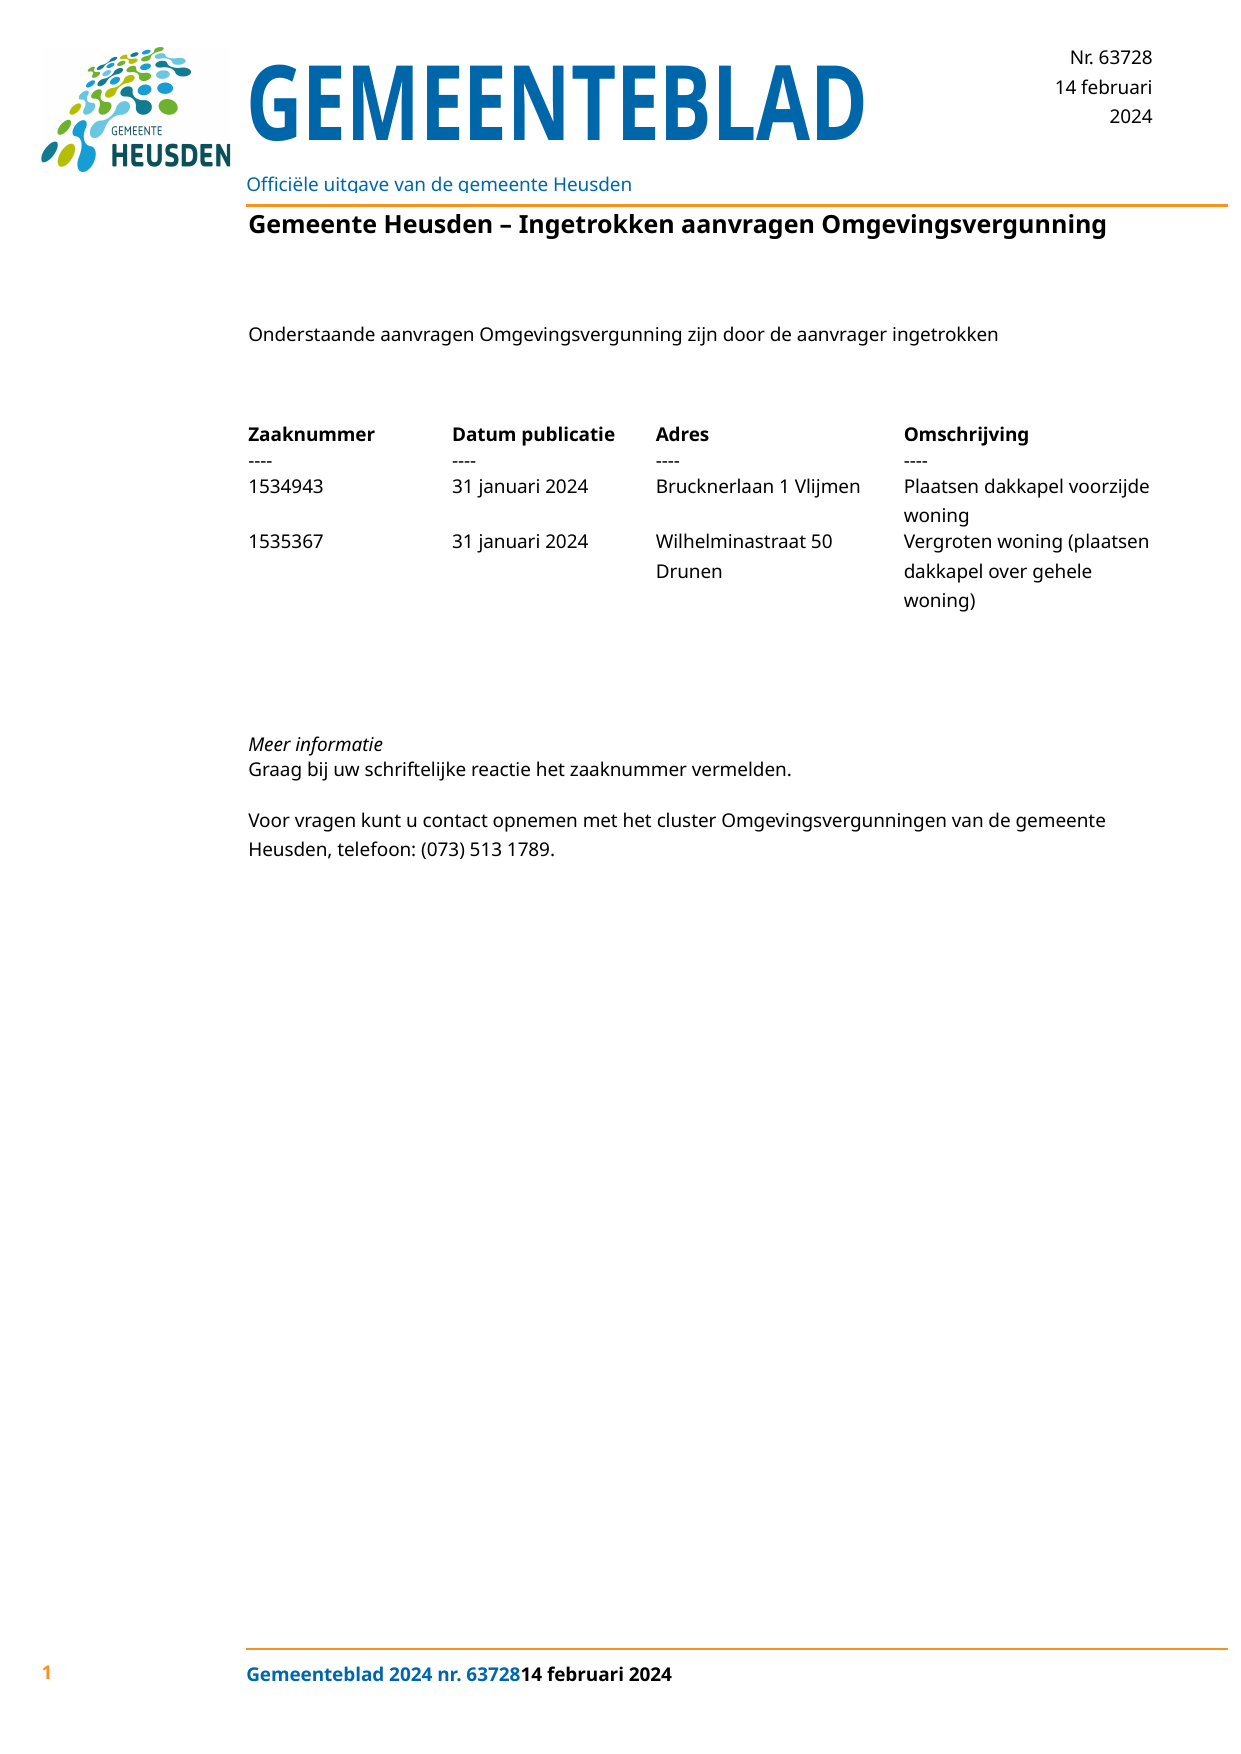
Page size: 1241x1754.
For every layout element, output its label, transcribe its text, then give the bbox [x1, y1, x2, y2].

text Onderstaande aanvragen Omgevingsvergunning zijn door de aanvrager ingetrokken [248, 321, 1152, 346]
table_cell Vergroten woning (plaatsen dakkapel over gehele woning) [904, 529, 1152, 613]
text Voor vragen kunt u contact opnemen met het cluster Omgevingsvergunningen van de gemeente Heusden, telefoon: (073) 513 1789. [248, 807, 1152, 862]
text Graag bij uw schriftelijke reactie het zaaknummer vermelden. [248, 757, 1152, 782]
table_cell ---- [248, 448, 452, 473]
table_cell ---- [904, 448, 1152, 473]
table_cell 31 januari 2024 [452, 473, 656, 528]
table_cell Wilhelminastraat 50 Drunen [656, 529, 903, 613]
text Gemeente Heusden – Ingetrokken aanvragen Omgevingsvergunning [248, 207, 1152, 241]
table_cell ---- [656, 448, 903, 473]
text Meer informatie [248, 731, 1152, 757]
table_header Adres [656, 422, 903, 447]
picture [41, 47, 231, 172]
table_cell Brucknerlaan 1 Vlijmen [656, 473, 903, 528]
table_cell 31 januari 2024 [452, 529, 656, 613]
table_header Datum publicatie [452, 422, 656, 447]
table_header Omschrijving [904, 422, 1152, 447]
table_cell 1535367 [248, 529, 452, 613]
table_cell 1534943 [248, 473, 452, 528]
table_cell ---- [452, 448, 656, 473]
table_header Zaaknummer [248, 422, 452, 447]
table_cell Plaatsen dakkapel voorzijde woning [904, 473, 1152, 528]
